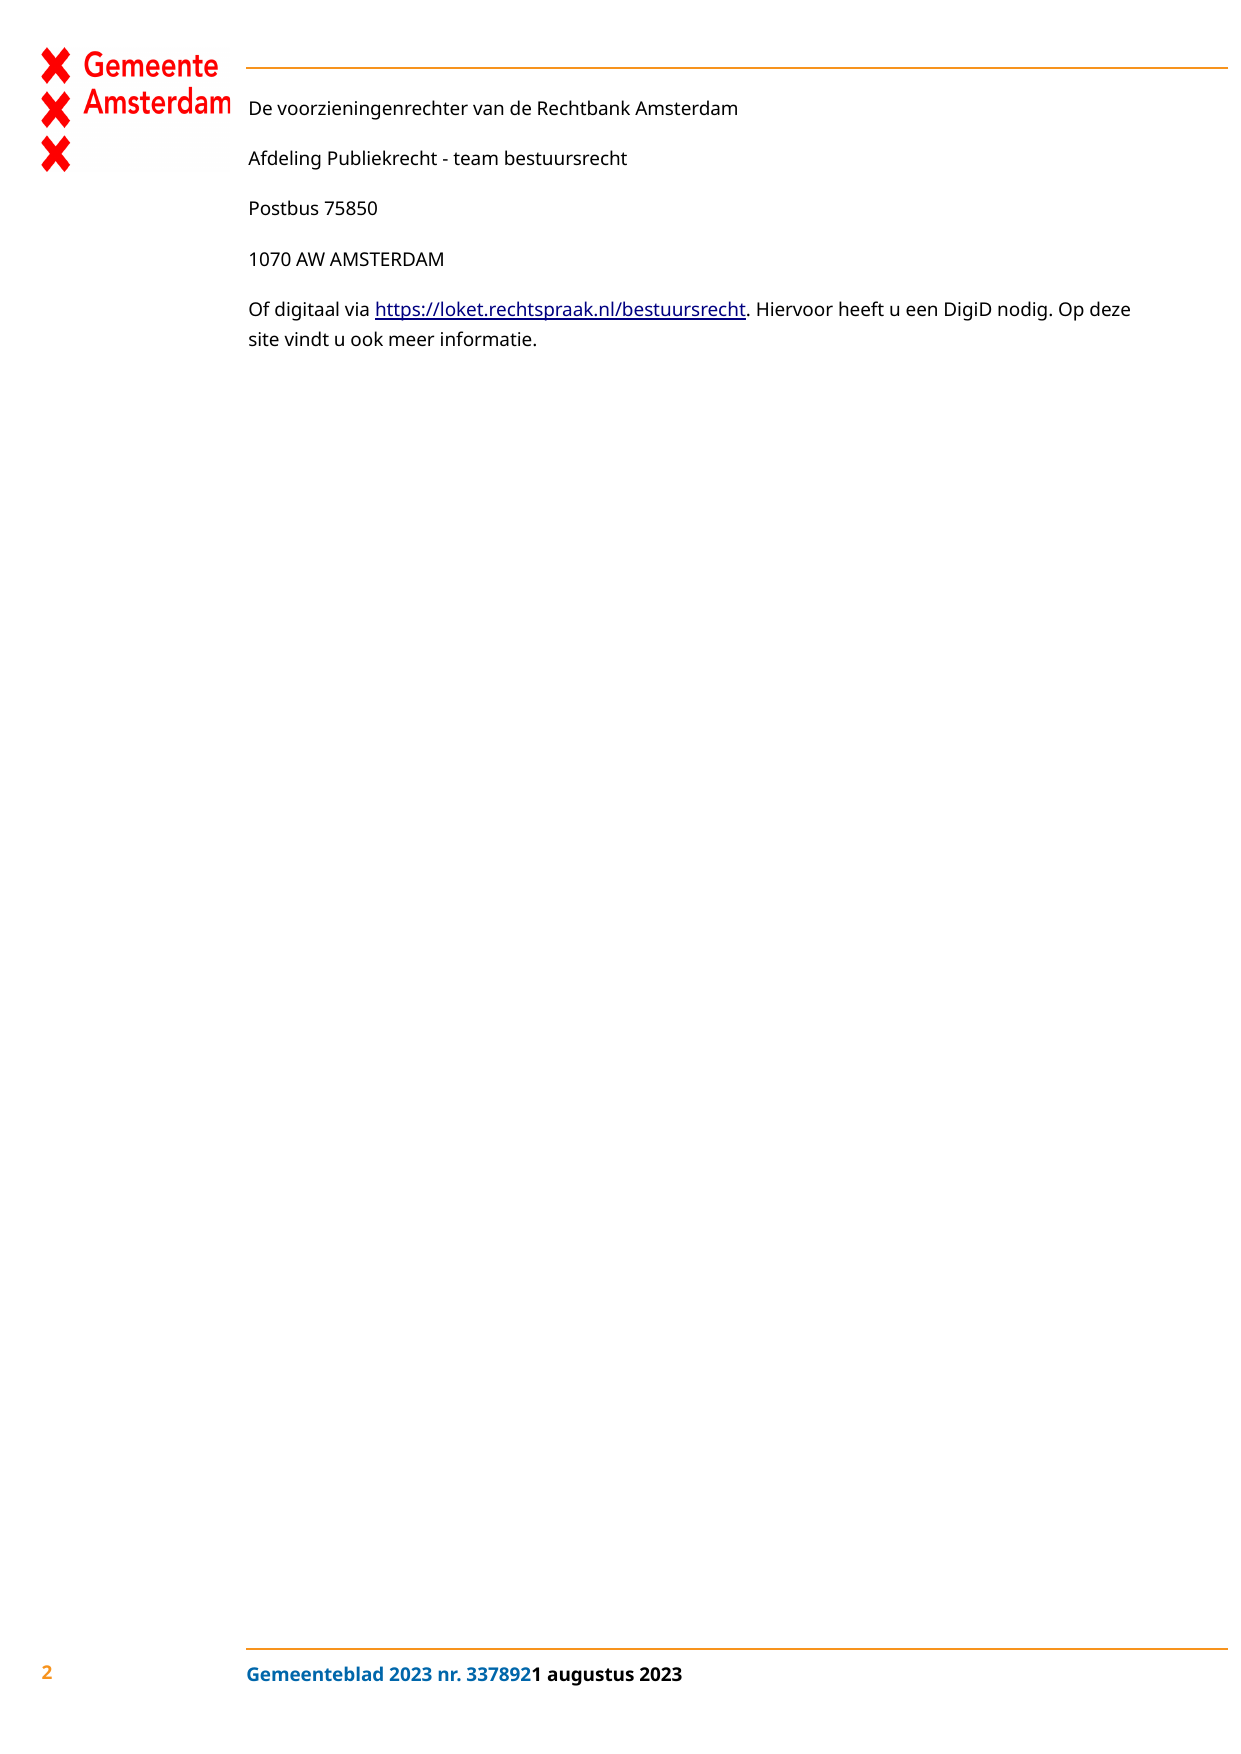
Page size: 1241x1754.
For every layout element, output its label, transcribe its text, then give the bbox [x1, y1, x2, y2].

text Of digitaal via https://loket.rechtspraak.nl/bestuursrecht. Hiervoor heeft u een DigiD nodig. Op deze site vindt u ook meer informatie. [248, 296, 1152, 352]
text Afdeling Publiekrecht - team bestuursrecht [248, 145, 1152, 171]
text 1070 AW AMSTERDAM [248, 246, 1152, 272]
text Postbus 75850 [248, 196, 1152, 221]
picture [41, 47, 231, 172]
text De voorzieningenrechter van de Rechtbank Amsterdam [248, 95, 1152, 121]
